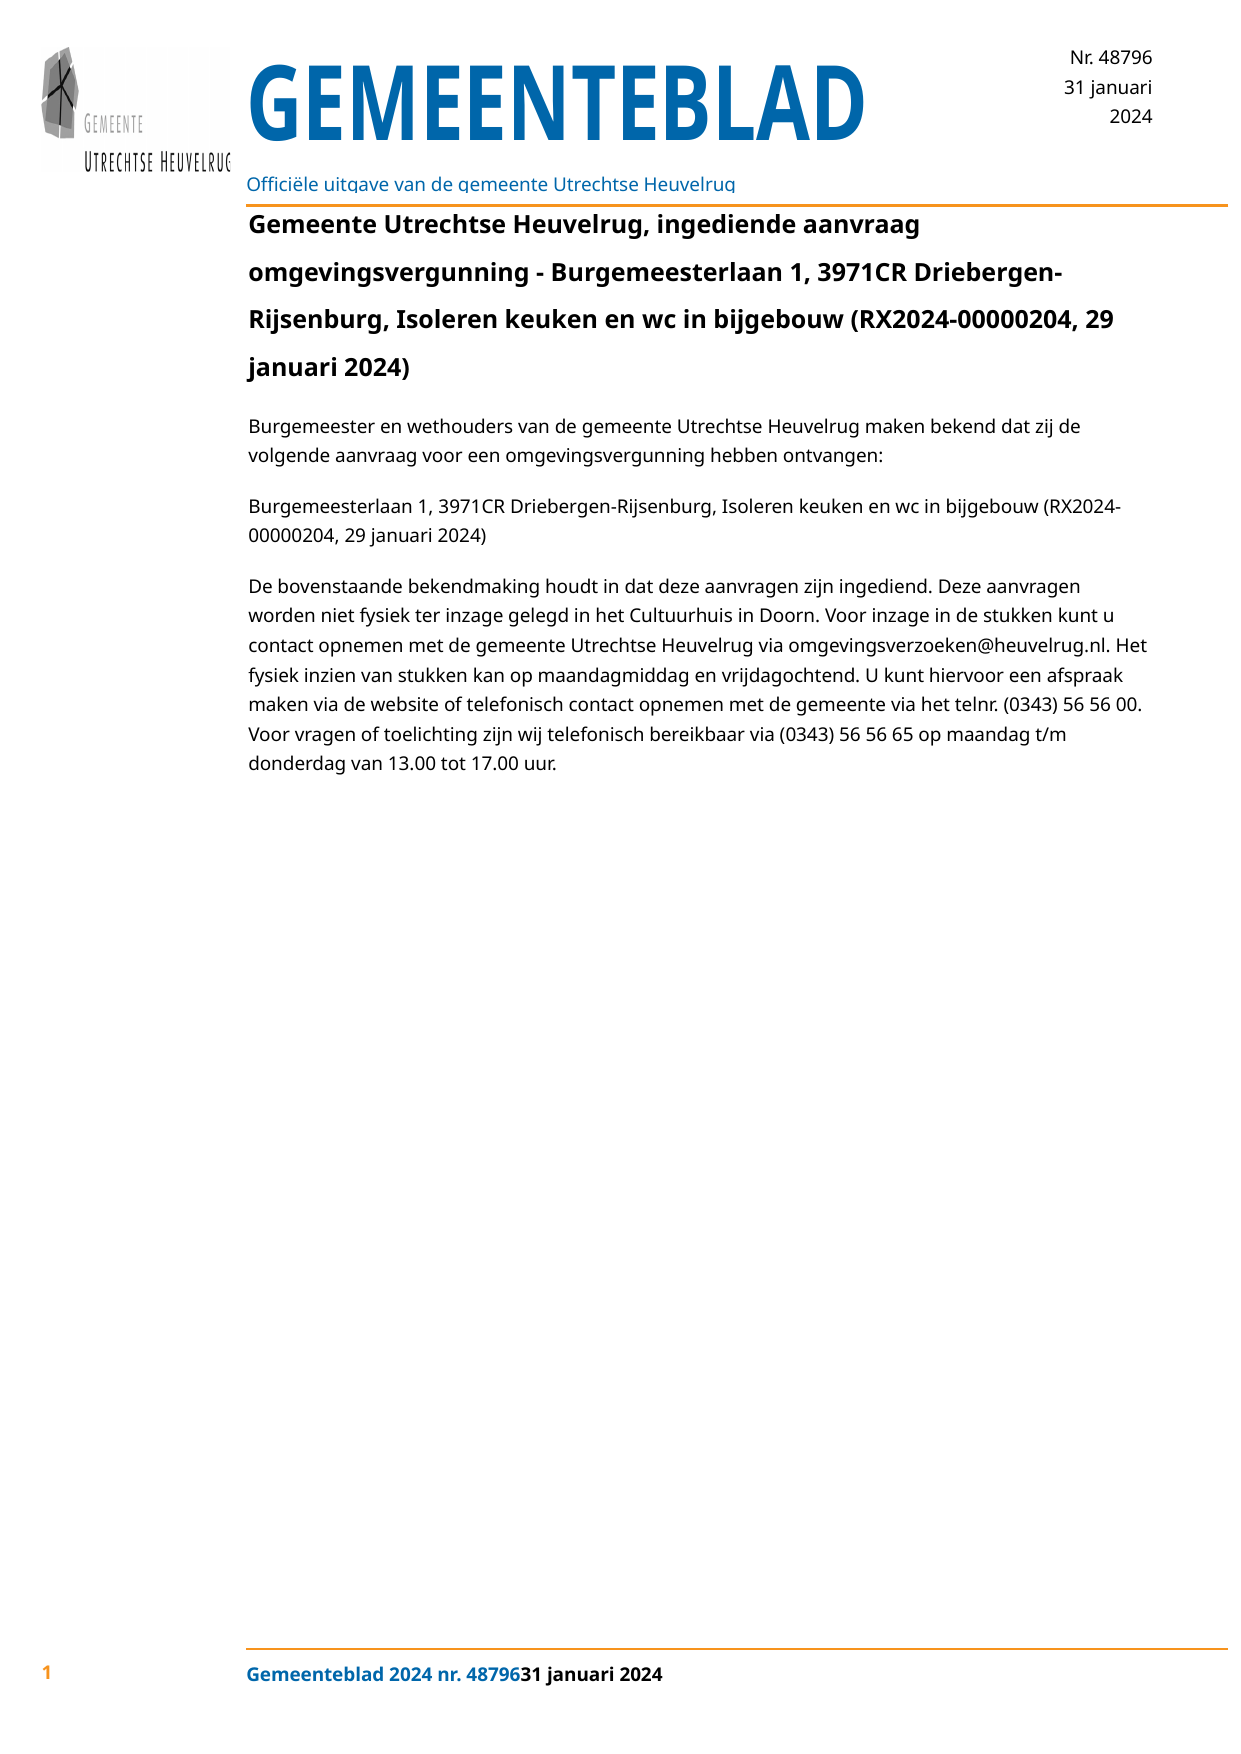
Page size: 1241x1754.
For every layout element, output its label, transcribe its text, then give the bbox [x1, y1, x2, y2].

text Burgemeester en wethouders van de gemeente Utrechtse Heuvelrug maken bekend dat zij de volgende aanvraag voor een omgevingsvergunning hebben ontvangen: [248, 413, 1152, 468]
text Gemeente Utrechtse Heuvelrug, ingediende aanvraag omgevingsvergunning - Burgemeesterlaan 1, 3971CR Driebergen-Rijsenburg, Isoleren keuken en wc in bijgebouw (RX2024-00000204, 29 januari 2024) [248, 207, 1152, 384]
text Burgemeesterlaan 1, 3971CR Driebergen-Rijsenburg, Isoleren keuken en wc in bijgebouw (RX2024-00000204, 29 januari 2024) [248, 493, 1152, 548]
text De bovenstaande bekendmaking houdt in dat deze aanvragen zijn ingediend. Deze aanvragen worden niet fysiek ter inzage gelegd in het Cultuurhuis in Doorn. Voor inzage in de stukken kunt u contact opnemen met de gemeente Utrechtse Heuvelrug via omgevingsverzoeken@heuvelrug.nl. Het fysiek inzien van stukken kan op maandagmiddag en vrijdagochtend. U kunt hiervoor een afspraak maken via de website of telefonisch contact opnemen met de gemeente via het telnr. (0343) 56 56 00. Voor vragen of toelichting zijn wij telefonisch bereikbaar via (0343) 56 56 65 op maandag t/m donderdag van 13.00 tot 17.00 uur. [248, 573, 1152, 776]
picture [41, 47, 231, 172]
